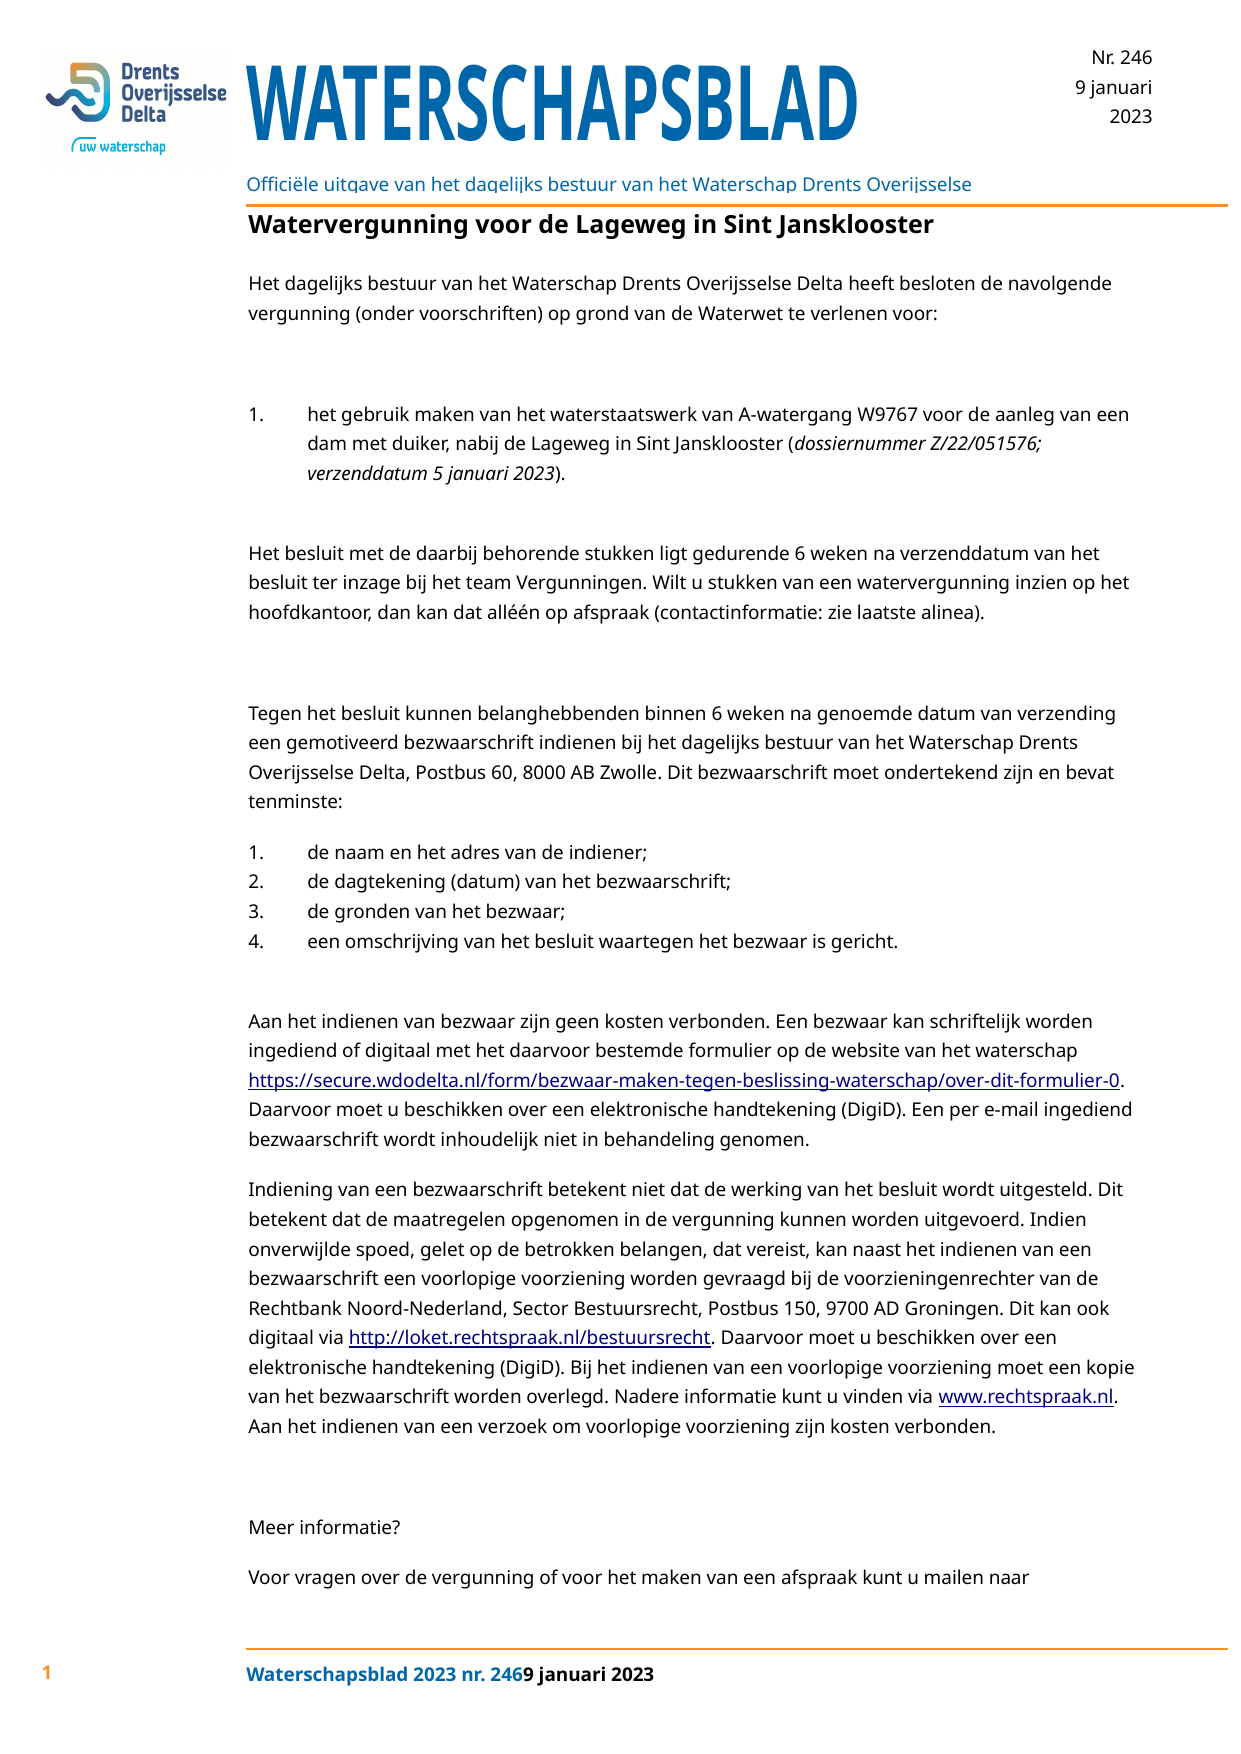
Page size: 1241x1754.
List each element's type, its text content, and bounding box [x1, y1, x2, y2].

list de naam en het adres van de indiener; [248, 839, 1152, 865]
text Tegen het besluit kunnen belanghebbenden binnen 6 weken na genoemde datum van verzending een gemotiveerd bezwaarschrift indienen bij het dagelijks bestuur van het Waterschap Drents Overijsselse Delta, Postbus 60, 8000 AB Zwolle. Dit bezwaarschrift moet ondertekend zijn en bevat tenminste: [248, 700, 1152, 814]
picture [41, 47, 231, 172]
text Het dagelijks bestuur van het Waterschap Drents Overijsselse Delta heeft besloten de navolgende vergunning (onder voorschriften) op grond van de Waterwet te verlenen voor: [248, 270, 1152, 326]
text Voor vragen over de vergunning of voor het maken van een afspraak kunt u mailen naar [248, 1564, 1152, 1590]
text Meer informatie? [248, 1514, 1152, 1540]
list het gebruik maken van het waterstaatswerk van A-watergang W9767 voor de aanleg van een dam met duiker, nabij de Lageweg in Sint Jansklooster (dossiernummer Z/22/051576; verzenddatum 5 januari 2023). [248, 401, 1152, 486]
text Watervergunning voor de Lageweg in Sint Jansklooster [248, 207, 1152, 241]
list de gronden van het bezwaar; [248, 898, 1152, 924]
list een omschrijving van het besluit waartegen het bezwaar is gericht. [248, 928, 1152, 953]
text Indiening van een bezwaarschrift betekent niet dat de werking van het besluit wordt uitgesteld. Dit betekent dat de maatregelen opgenomen in de vergunning kunnen worden uitgevoerd. Indien onverwijlde spoed, gelet op de betrokken belangen, dat vereist, kan naast het indienen van een bezwaarschrift een voorlopige voorziening worden gevraagd bij de voorzieningenrechter van de Rechtbank Noord-Nederland, Sector Bestuursrecht, Postbus 150, 9700 AD Groningen. Dit kan ook digitaal via http://loket.rechtspraak.nl/bestuursrecht. Daarvoor moet u beschikken over een elektronische handtekening (DigiD). Bij het indienen van een voorlopige voorziening moet een kopie van het bezwaarschrift worden overlegd. Nadere informatie kunt u vinden via www.rechtspraak.nl. Aan het indienen van een verzoek om voorlopige voorziening zijn kosten verbonden. [248, 1177, 1152, 1439]
text Het besluit met de daarbij behorende stukken ligt gedurende 6 weken na verzenddatum van het besluit ter inzage bij het team Vergunningen. Wilt u stukken van een watervergunning inzien op het hoofdkantoor, dan kan dat alléén op afspraak (contactinformatie: zie laatste alinea). [248, 540, 1152, 625]
text Aan het indienen van bezwaar zijn geen kosten verbonden. Een bezwaar kan schriftelijk worden ingediend of digitaal met het daarvoor bestemde formulier op de website van het waterschap https://secure.wdodelta.nl/form/bezwaar-maken-tegen-beslissing-waterschap/over-dit-formulier-0. Daarvoor moet u beschikken over een elektronische handtekening (DigiD). Een per e-mail ingediend bezwaarschrift wordt inhoudelijk niet in behandeling genomen. [248, 1008, 1152, 1152]
list de dagtekening (datum) van het bezwaarschrift; [248, 869, 1152, 894]
